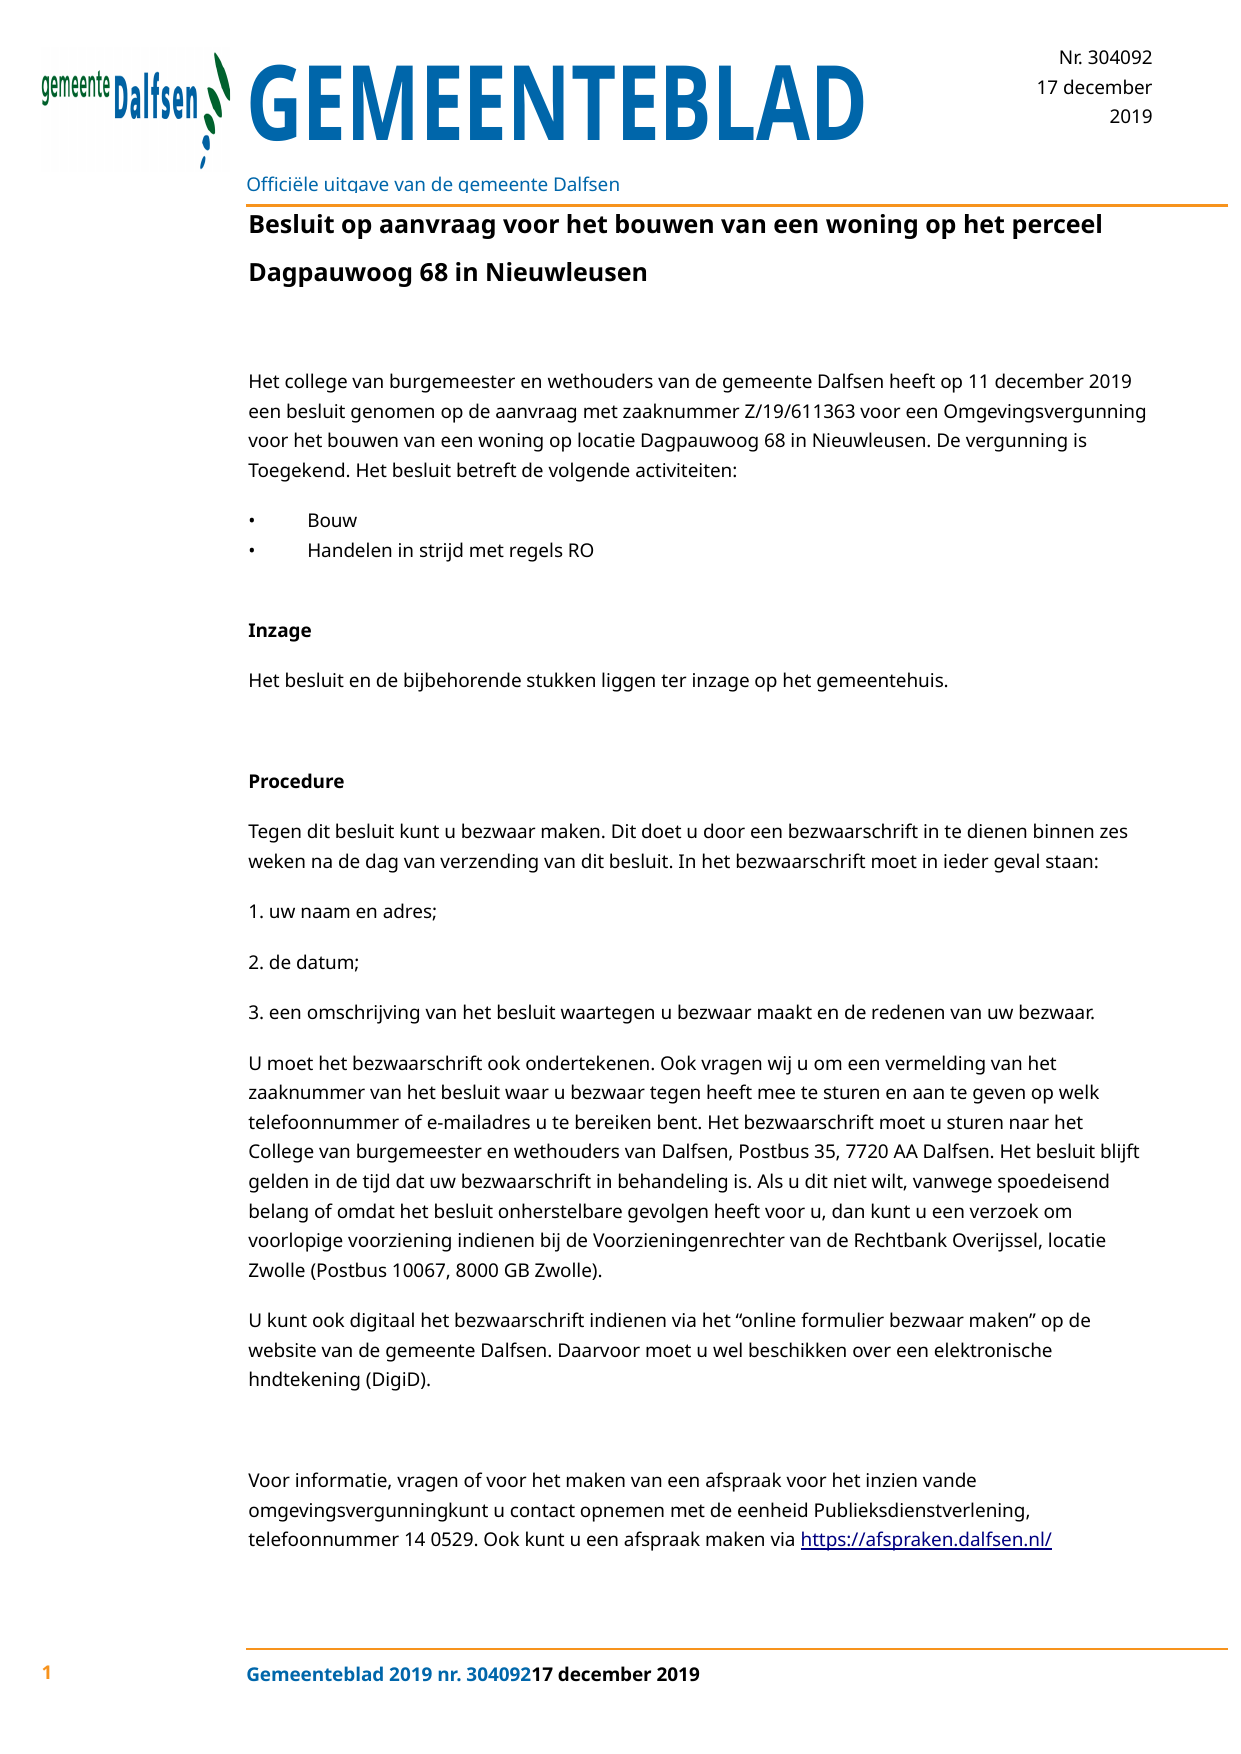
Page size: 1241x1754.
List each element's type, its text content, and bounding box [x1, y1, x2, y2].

text 2. de datum; [248, 949, 1152, 975]
text Het college van burgemeester en wethouders van de gemeente Dalfsen heeft op 11 december 2019 een besluit genomen op de aanvraag met zaaknummer Z/19/611363 voor een Omgevingsvergunning voor het bouwen van een woning op locatie Dagpauwoog 68 in Nieuwleusen. De vergunning is Toegekend. Het besluit betreft de volgende activiteiten: [248, 368, 1152, 483]
text Inzage [248, 617, 1152, 643]
text Het besluit en de bijbehorende stukken liggen ter inzage op het gemeentehuis. [248, 667, 1152, 693]
text U kunt ook digitaal het bezwaarschrift indienen via het “online formulier bezwaar maken” op de website van de gemeente Dalfsen. Daarvoor moet u wel beschikken over een elektronische hndtekening (DigiD). [248, 1307, 1152, 1392]
text U moet het bezwaarschrift ook ondertekenen. Ook vragen wij u om een vermelding van het zaaknummer van het besluit waar u bezwaar tegen heeft mee te sturen en aan te geven op welk telefoonnummer of e-mailadres u te bereiken bent. Het bezwaarschrift moet u sturen naar het College van burgemeester en wethouders van Dalfsen, Postbus 35, 7720 AA Dalfsen. Het besluit blijft gelden in de tijd dat uw bezwaarschrift in behandeling is. Als u dit niet wilt, vanwege spoedeisend belang of omdat het besluit onherstelbare gevolgen heeft voor u, dan kunt u een verzoek om voorlopige voorziening indienen bij de Voorzieningenrechter van de Rechtbank Overijssel, locatie Zwolle (Postbus 10067, 8000 GB Zwolle). [248, 1050, 1152, 1283]
text 1. uw naam en adres; [248, 899, 1152, 924]
text 3. een omschrijving van het besluit waartegen u bezwaar maakt en de redenen van uw bezwaar. [248, 999, 1152, 1025]
list Bouw [248, 507, 1152, 533]
text Voor informatie, vragen of voor het maken van een afspraak voor het inzien vande omgevingsvergunningkunt u contact opnemen met de eenheid Publieksdienstverlening, telefoonnummer 14 0529. Ook kunt u een afspraak maken via https://afspraken.dalfsen.nl/ [248, 1467, 1152, 1552]
text Tegen dit besluit kunt u bezwaar maken. Dit doet u door een bezwaarschrift in te dienen binnen zes weken na de dag van verzending van dit besluit. In het bezwaarschrift moet in ieder geval staan: [248, 819, 1152, 874]
list Handelen in strijd met regels RO [248, 537, 1152, 563]
text Besluit op aanvraag voor het bouwen van een woning op het perceel Dagpauwoog 68 in Nieuwleusen [248, 207, 1152, 288]
picture [41, 47, 231, 172]
text Procedure [248, 768, 1152, 794]
